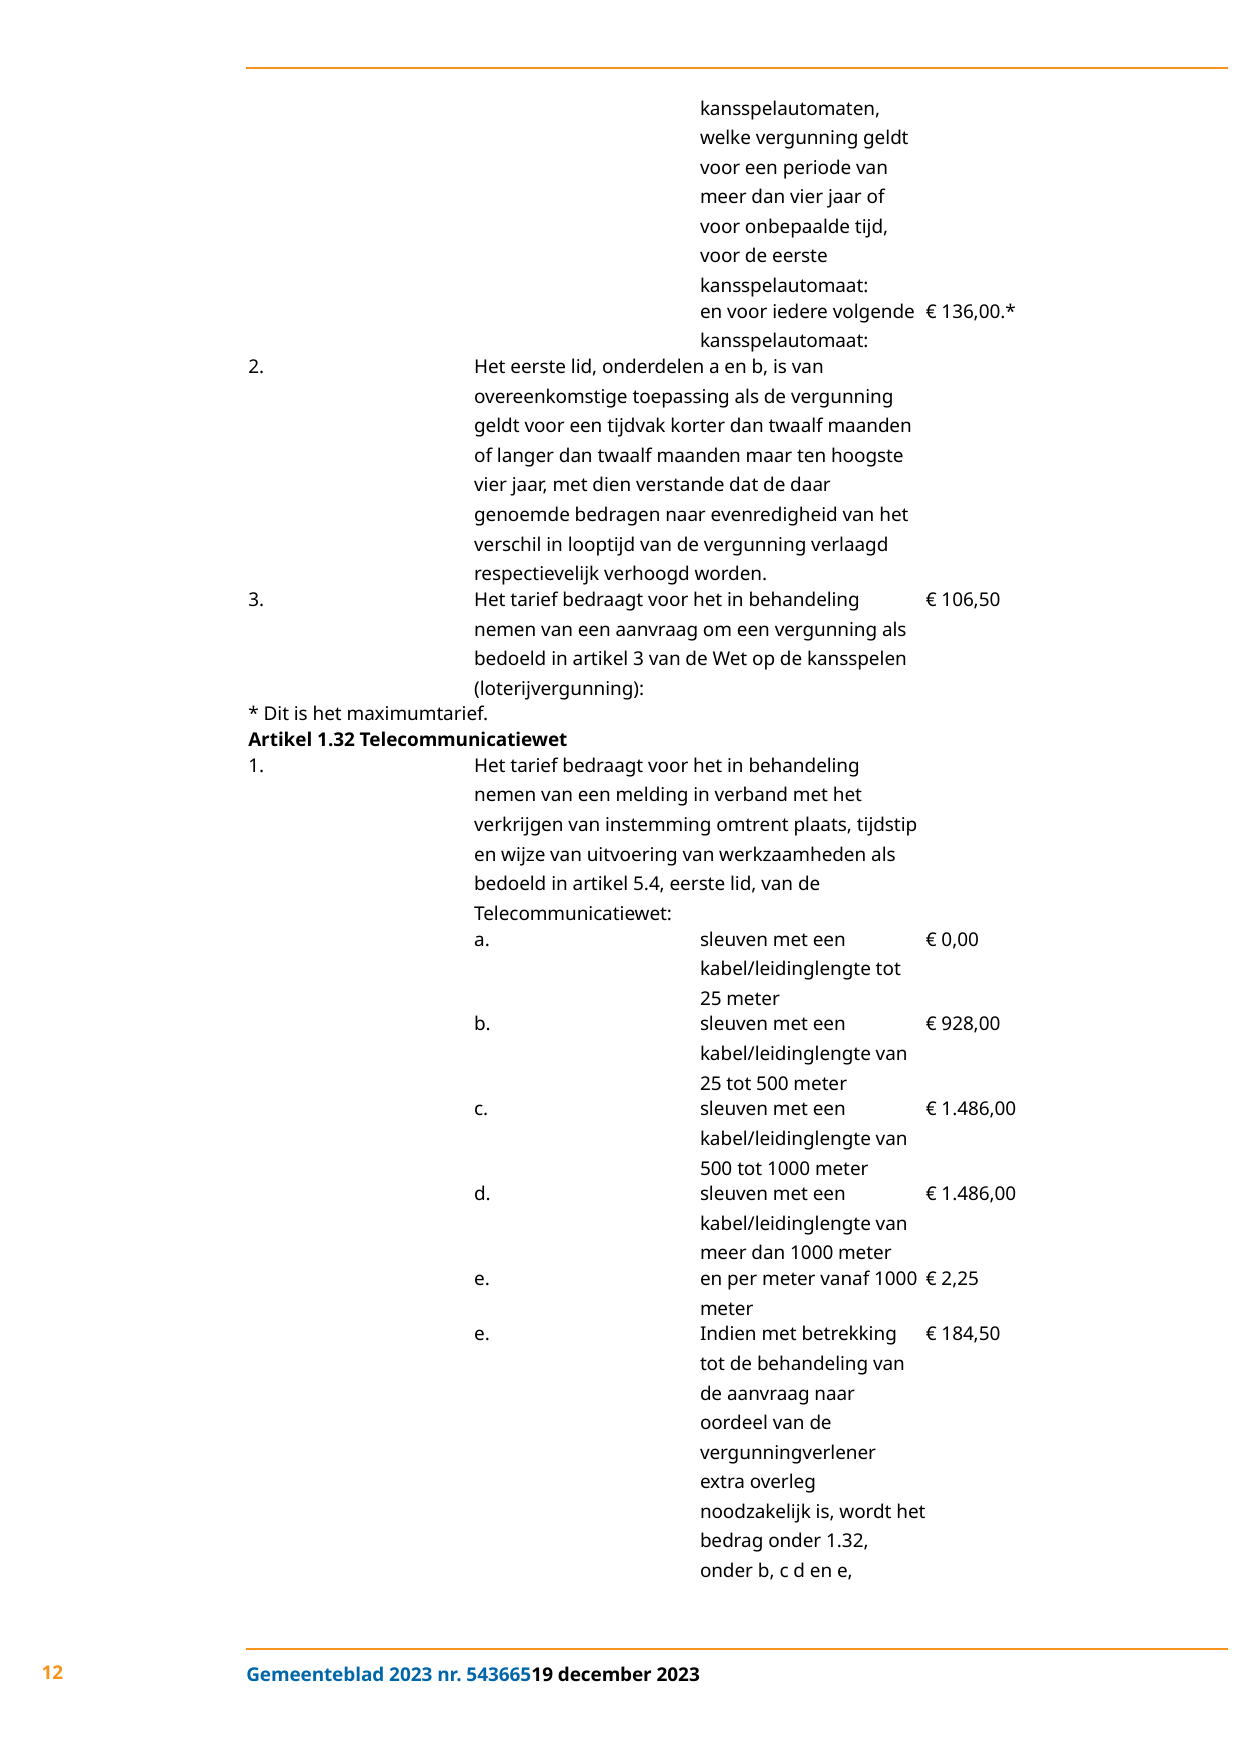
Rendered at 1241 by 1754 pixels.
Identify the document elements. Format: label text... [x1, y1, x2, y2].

table_cell [248, 95, 474, 298]
table_cell [474, 95, 700, 298]
table_cell [474, 298, 700, 353]
table_cell € 2,25 [926, 1265, 1152, 1321]
table_cell € 928,00 [926, 1011, 1152, 1096]
table_cell * Dit is het maximumtarief. [248, 701, 1152, 726]
table_cell [248, 1096, 474, 1180]
table_cell 3. [248, 586, 474, 701]
table_cell kansspelautomaten, welke vergunning geldt voor een periode van meer dan vier jaar of voor onbepaalde tijd, voor de eerste kansspelautomaat: [700, 95, 926, 298]
table_cell [926, 353, 1152, 586]
table_cell d. [474, 1180, 700, 1265]
table_cell sleuven met een kabel/leidinglengte van 25 tot 500 meter [700, 1011, 926, 1096]
table_cell Het eerste lid, onderdelen a en b, is van overeenkomstige toepassing als de vergunning geldt voor een tijdvak korter dan twaalf maanden of langer dan twaalf maanden maar ten hoogste vier jaar, met dien verstande dat de daar genoemde bedragen naar evenredigheid van het verschil in looptijd van de vergunning verlaagd respectievelijk verhoogd worden. [474, 353, 926, 586]
table_cell € 106,50 [926, 586, 1152, 701]
table_cell e. [474, 1321, 700, 1583]
table_cell e. [474, 1265, 700, 1321]
table_cell [248, 1265, 474, 1321]
table_cell € 0,00 [926, 926, 1152, 1011]
table_cell [248, 298, 474, 353]
table_cell Het tarief bedraagt voor het in behandeling nemen van een melding in verband met het verkrijgen van instemming omtrent plaats, tijdstip en wijze van uitvoering van werkzaamheden als bedoeld in artikel 5.4, eerste lid, van de Telecommunicatiewet: [474, 752, 926, 926]
table_cell [248, 1180, 474, 1265]
table_cell € 1.486,00 [926, 1096, 1152, 1180]
table_cell € 184,50 [926, 1321, 1152, 1583]
table_cell c. [474, 1096, 700, 1180]
table_cell [248, 1321, 474, 1583]
table_cell [926, 95, 1152, 298]
table_cell en voor iedere volgende kansspelautomaat: [700, 298, 926, 353]
table_cell [248, 926, 474, 1011]
table_cell [926, 726, 1152, 752]
table_cell a. [474, 926, 700, 1011]
table_cell Indien met betrekking tot de behandeling van de aanvraag naar oordeel van de vergunningverlener extra overleg noodzakelijk is, wordt het bedrag onder 1.32, onder b, c d en e, [700, 1321, 926, 1583]
picture [41, 47, 231, 172]
table_cell 2. [248, 353, 474, 586]
table_cell en per meter vanaf 1000 meter [700, 1265, 926, 1321]
table_cell 1. [248, 752, 474, 926]
table_cell Artikel 1.32 Telecommunicatiewet [248, 726, 926, 752]
table_cell sleuven met een kabel/leidinglengte van 500 tot 1000 meter [700, 1096, 926, 1180]
table_cell € 136,00.* [926, 298, 1152, 353]
table_cell [926, 752, 1152, 926]
table_cell Het tarief bedraagt voor het in behandeling nemen van een aanvraag om een vergunning als bedoeld in artikel 3 van de Wet op de kansspelen (loterijvergunning): [474, 586, 926, 701]
table_cell sleuven met een kabel/leidinglengte tot 25 meter [700, 926, 926, 1011]
table_cell b. [474, 1011, 700, 1096]
table_cell € 1.486,00 [926, 1180, 1152, 1265]
table_cell sleuven met een kabel/leidinglengte van meer dan 1000 meter [700, 1180, 926, 1265]
table_cell [248, 1011, 474, 1096]
